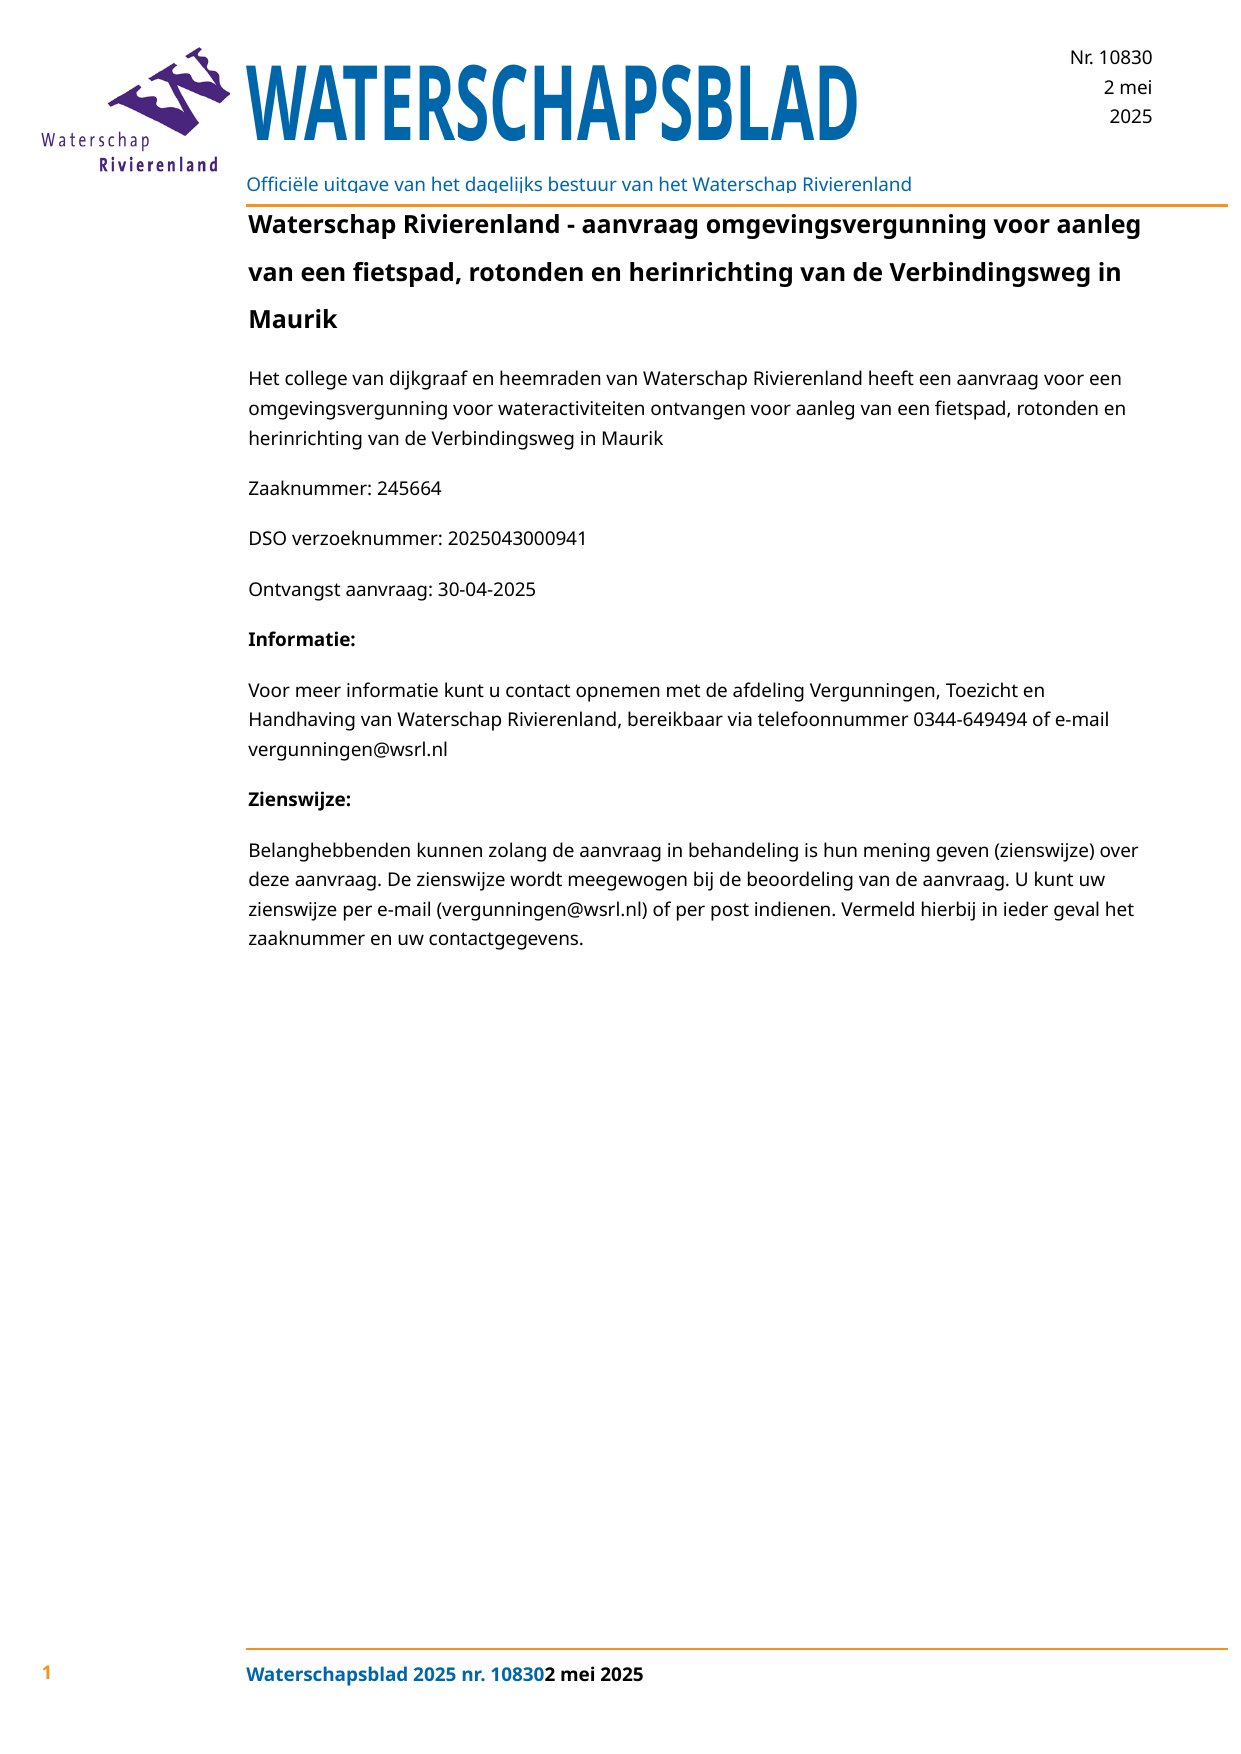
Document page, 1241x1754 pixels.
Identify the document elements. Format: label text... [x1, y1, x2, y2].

text Het college van dijkgraaf en heemraden van Waterschap Rivierenland heeft een aanvraag voor een omgevingsvergunning voor wateractiviteiten ontvangen voor aanleg van een fietspad, rotonden en herinrichting van de Verbindingsweg in Maurik [248, 366, 1152, 450]
text Zienswijze: [248, 786, 1152, 812]
text DSO verzoeknummer: 2025043000941 [248, 526, 1152, 551]
text Zaaknummer: 245664 [248, 475, 1152, 501]
text Informatie: [248, 626, 1152, 652]
text Ontvangst aanvraag: 30-04-2025 [248, 576, 1152, 602]
text Belanghebbenden kunnen zolang de aanvraag in behandeling is hun mening geven (zienswijze) over deze aanvraag. De zienswijze wordt meegewogen bij de beoordeling van de aanvraag. U kunt uw zienswijze per e-mail (vergunningen@wsrl.nl) of per post indienen. Vermeld hierbij in ieder geval het zaaknummer en uw contactgegevens. [248, 837, 1152, 951]
text Waterschap Rivierenland - aanvraag omgevingsvergunning voor aanleg van een fietspad, rotonden en herinrichting van de Verbindingsweg in Maurik [248, 207, 1152, 336]
picture [41, 47, 231, 172]
text Voor meer informatie kunt u contact opnemen met de afdeling Vergunningen, Toezicht en Handhaving van Waterschap Rivierenland, bereikbaar via telefoonnummer 0344-649494 of e-mail vergunningen@wsrl.nl [248, 677, 1152, 762]
